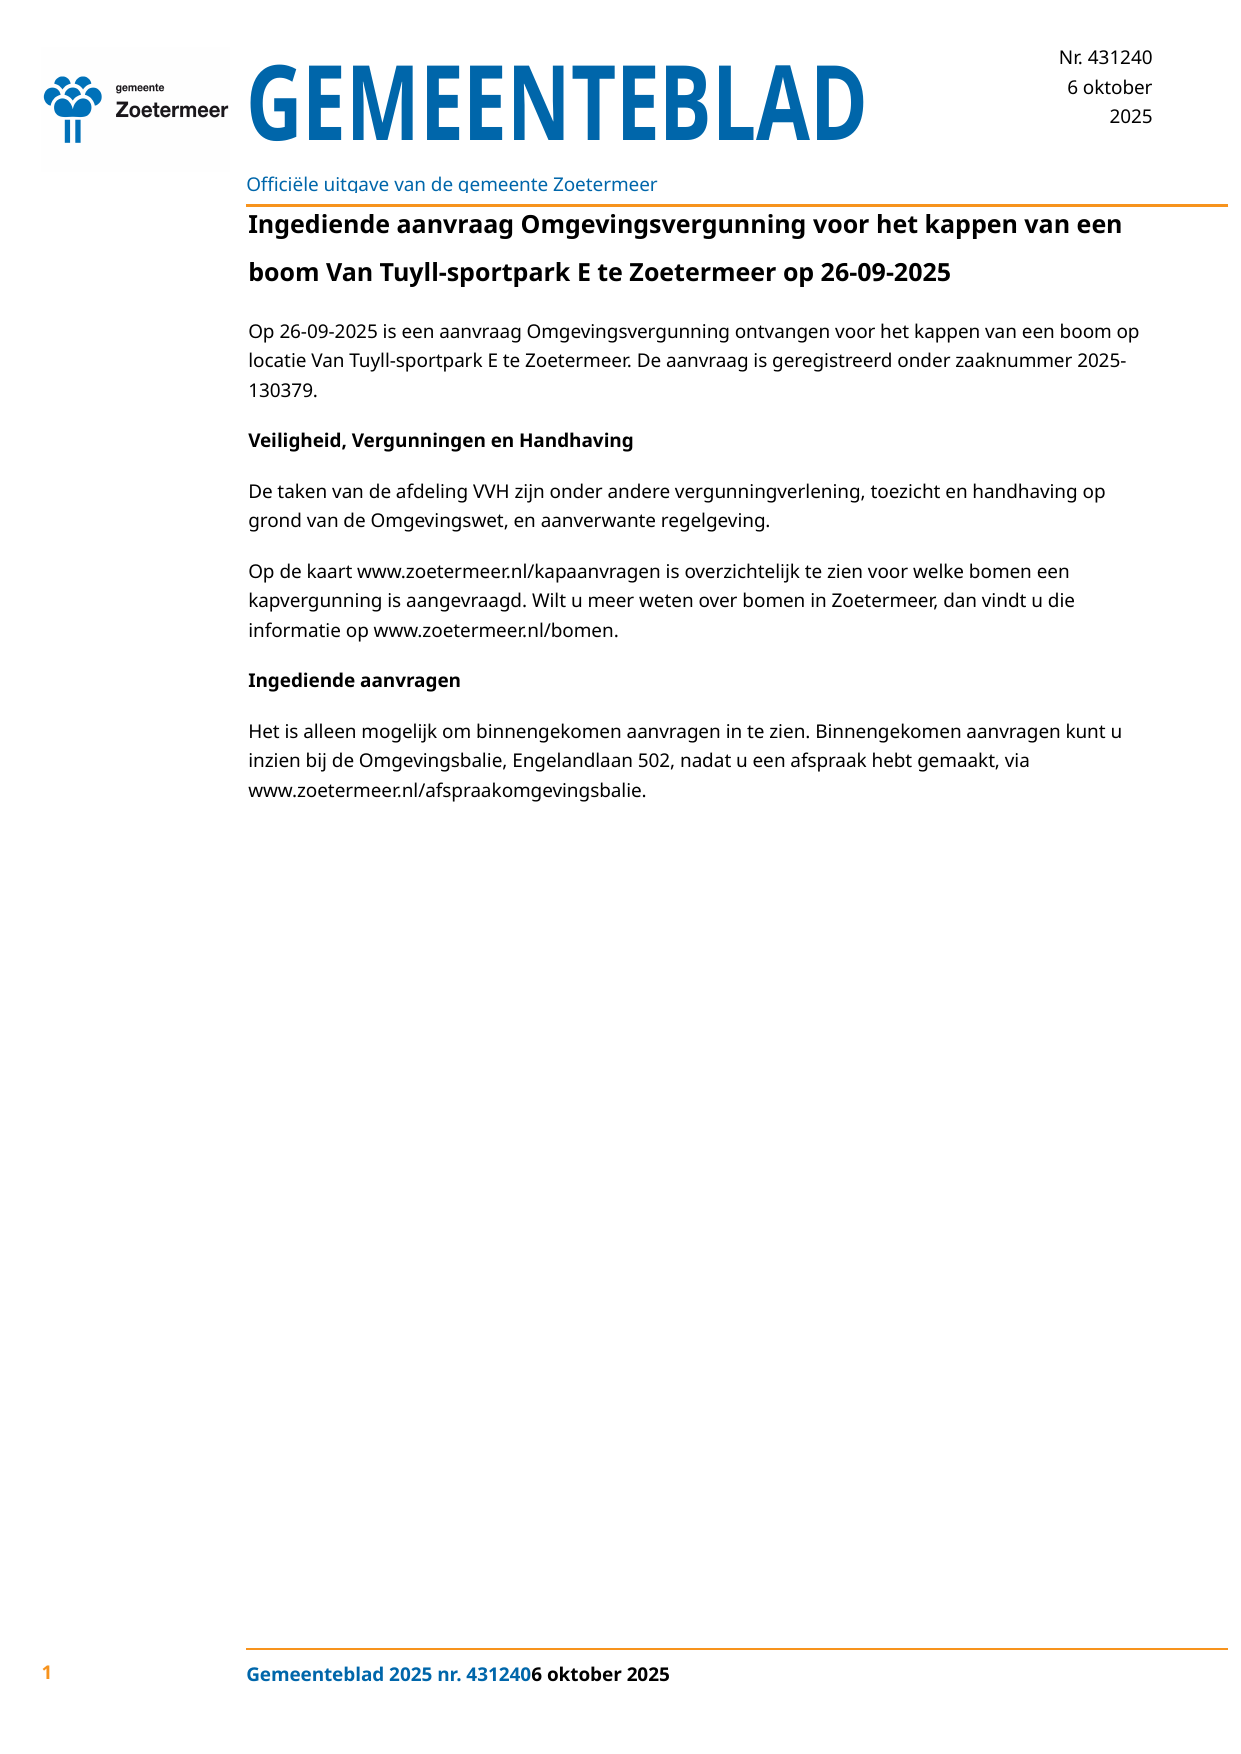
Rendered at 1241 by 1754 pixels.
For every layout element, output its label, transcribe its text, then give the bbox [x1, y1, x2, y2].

text De taken van de afdeling VVH zijn onder andere vergunningverlening, toezicht en handhaving op grond van de Omgevingswet, en aanverwante regelgeving. [248, 478, 1152, 533]
text Het is alleen mogelijk om binnengekomen aanvragen in te zien. Binnengekomen aanvragen kunt u inzien bij de Omgevingsbalie, Engelandlaan 502, nadat u een afspraak hebt gemaakt, via www.zoetermeer.nl/afspraakomgevingsbalie. [248, 718, 1152, 803]
text Op 26-09-2025 is een aanvraag Omgevingsvergunning ontvangen voor het kappen van een boom op locatie Van Tuyll-sportpark E te Zoetermeer. De aanvraag is geregistreerd onder zaaknummer 2025-130379. [248, 318, 1152, 403]
text Ingediende aanvragen [248, 667, 1152, 693]
text Ingediende aanvraag Omgevingsvergunning voor het kappen van een boom Van Tuyll-sportpark E te Zoetermeer op 26-09-2025 [248, 207, 1152, 288]
picture [41, 47, 231, 172]
text Veiligheid, Vergunningen en Handhaving [248, 427, 1152, 453]
text Op de kaart www.zoetermeer.nl/kapaanvragen is overzichtelijk te zien voor welke bomen een kapvergunning is aangevraagd. Wilt u meer weten over bomen in Zoetermeer, dan vindt u die informatie op www.zoetermeer.nl/bomen. [248, 558, 1152, 643]
